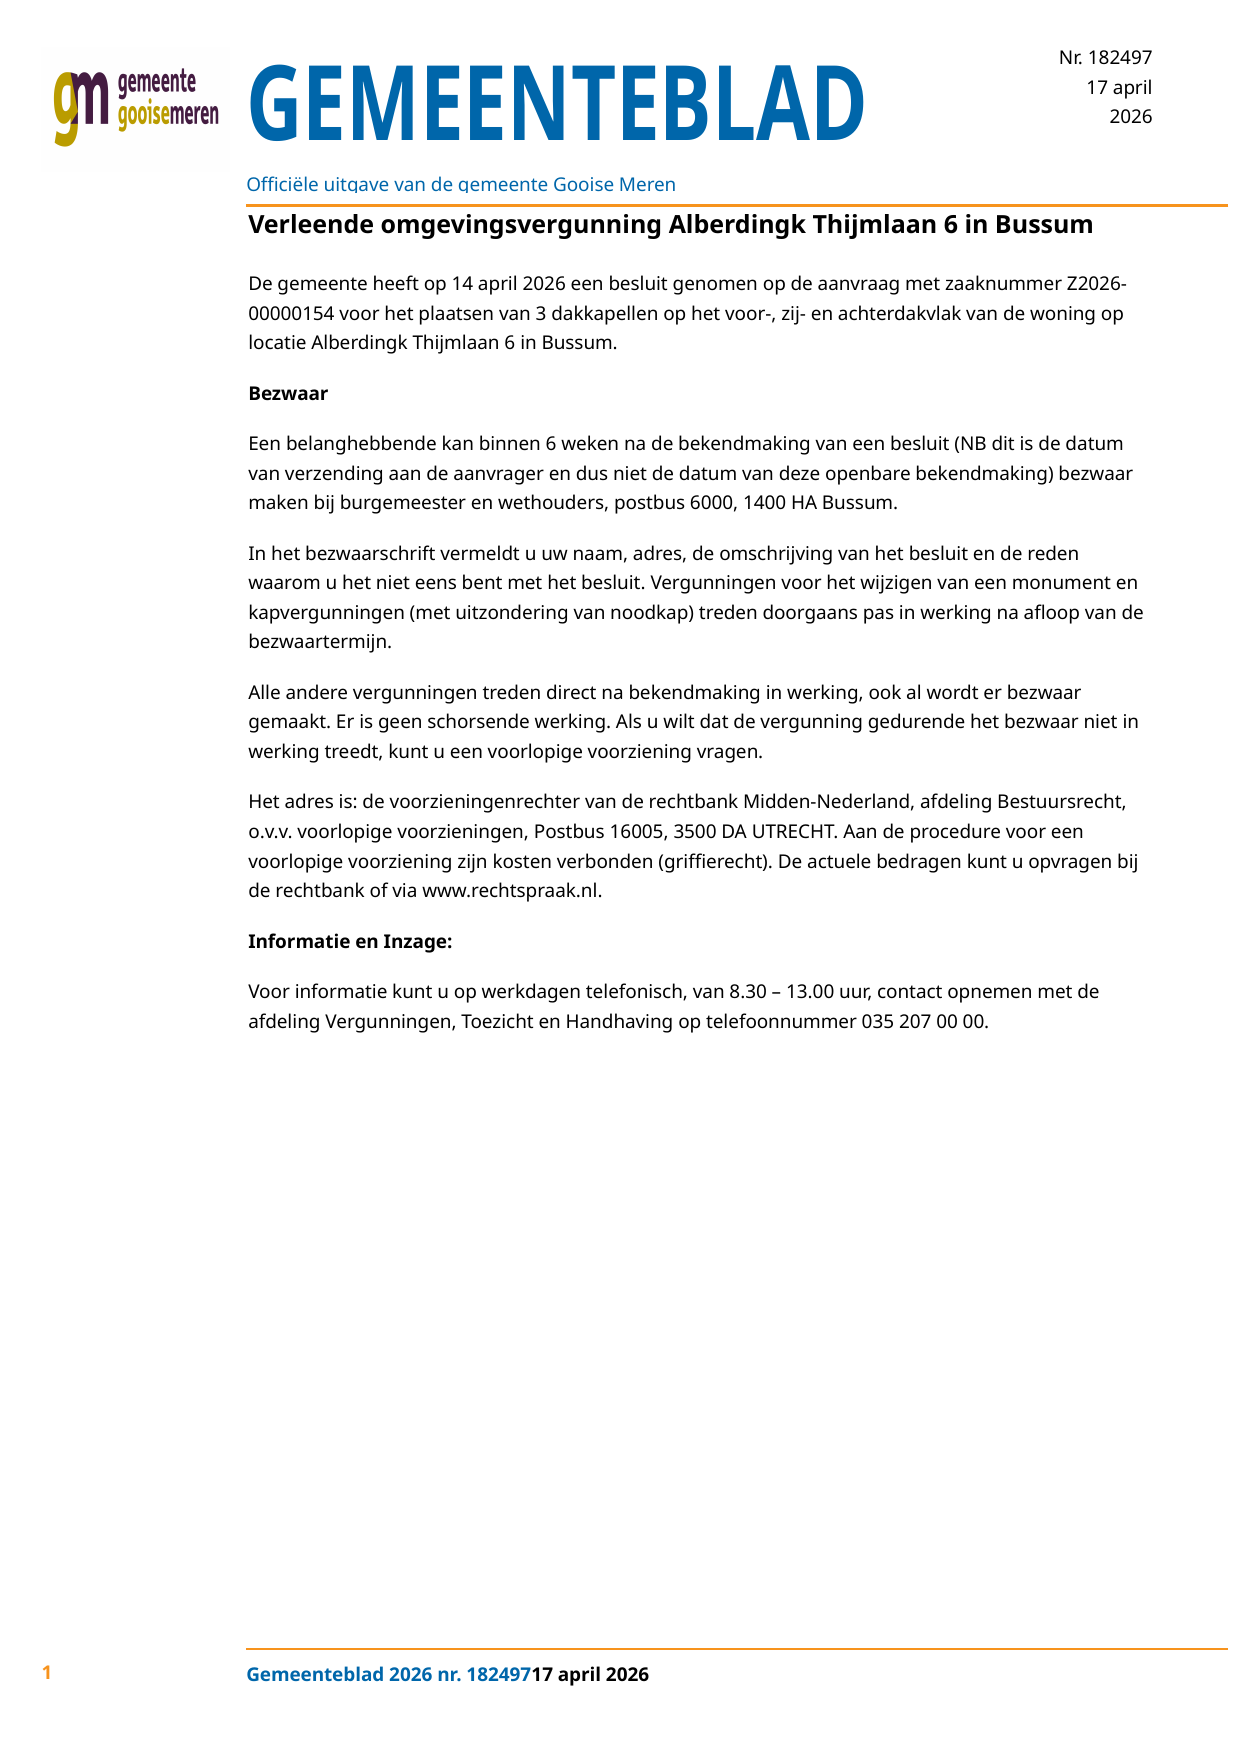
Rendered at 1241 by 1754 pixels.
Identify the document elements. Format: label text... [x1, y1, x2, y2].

text Bezwaar [248, 380, 1152, 406]
text Informatie en Inzage: [248, 928, 1152, 953]
text Het adres is: de voorzieningenrechter van de rechtbank Midden-Nederland, afdeling Bestuursrecht, o.v.v. voorlopige voorzieningen, Postbus 16005, 3500 DA UTRECHT. Aan de procedure voor een voorlopige voorziening zijn kosten verbonden (griffierecht). De actuele bedragen kunt u opvragen bij de rechtbank of via www.rechtspraak.nl. [248, 789, 1152, 903]
text Voor informatie kunt u op werkdagen telefonisch, van 8.30 – 13.00 uur, contact opnemen met de afdeling Vergunningen, Toezicht en Handhaving op telefoonnummer 035 207 00 00. [248, 978, 1152, 1033]
text Verleende omgevingsvergunning Alberdingk Thijmlaan 6 in Bussum [248, 207, 1152, 241]
text De gemeente heeft op 14 april 2026 een besluit genomen op de aanvraag met zaaknummer Z2026-00000154 voor het plaatsen van 3 dakkapellen op het voor-, zij- en achterdakvlak van de woning op locatie Alberdingk Thijmlaan 6 in Bussum. [248, 270, 1152, 355]
text In het bezwaarschrift vermeldt u uw naam, adres, de omschrijving van het besluit en de reden waarom u het niet eens bent met het besluit. Vergunningen voor het wijzigen van een monument en kapvergunningen (met uitzondering van noodkap) treden doorgaans pas in werking na afloop van de bezwaartermijn. [248, 540, 1152, 654]
text Een belanghebbende kan binnen 6 weken na de bekendmaking van een besluit (NB dit is de datum van verzending aan de aanvrager en dus niet de datum van deze openbare bekendmaking) bezwaar maken bij burgemeester en wethouders, postbus 6000, 1400 HA Bussum. [248, 430, 1152, 515]
text Alle andere vergunningen treden direct na bekendmaking in werking, ook al wordt er bezwaar gemaakt. Er is geen schorsende werking. Als u wilt dat de vergunning gedurende het bezwaar niet in werking treedt, kunt u een voorlopige voorziening vragen. [248, 679, 1152, 764]
picture [41, 47, 231, 172]
